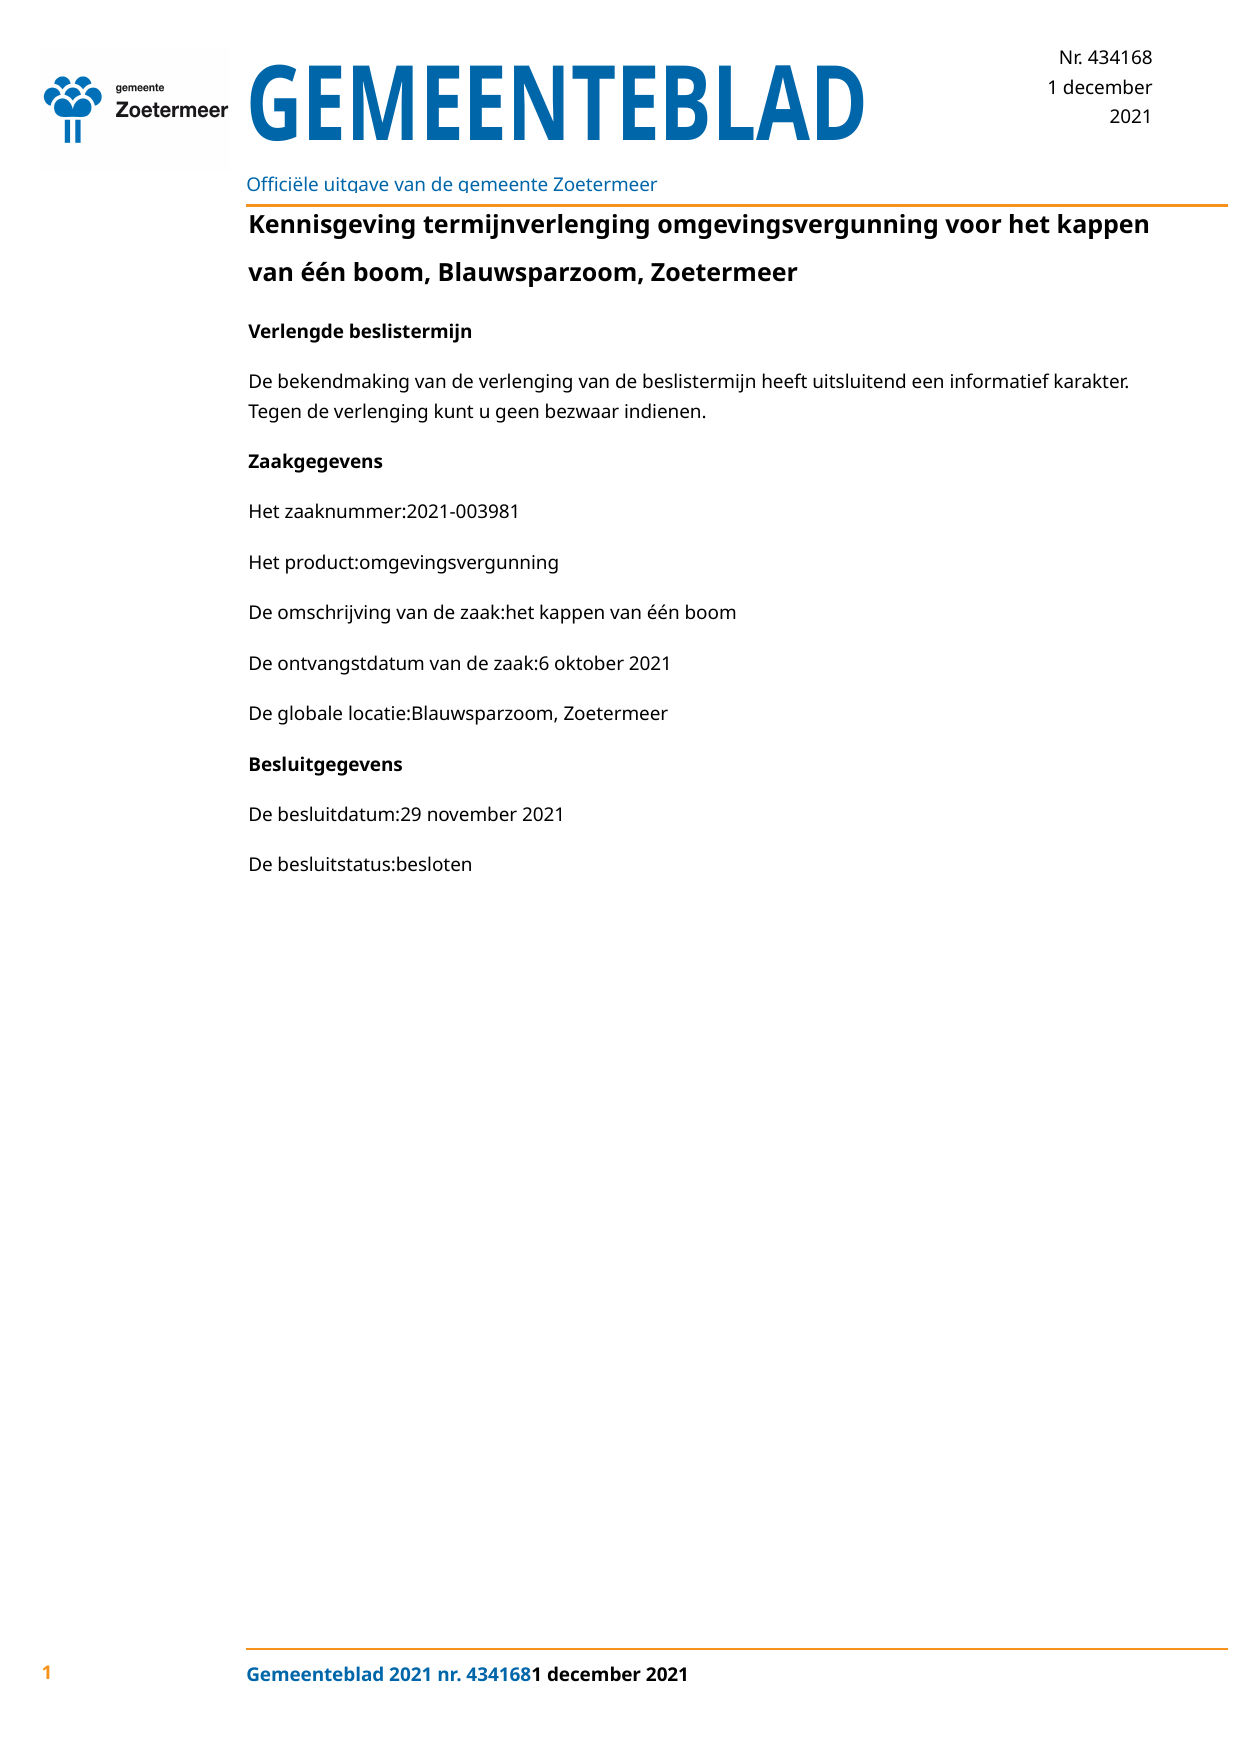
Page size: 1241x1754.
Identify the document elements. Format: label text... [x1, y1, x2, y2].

text De ontvangstdatum van de zaak:6 oktober 2021 [248, 650, 1152, 676]
text Besluitgegevens [248, 751, 1152, 777]
text De besluitstatus:besloten [248, 852, 1152, 877]
text De bekendmaking van de verlenging van de beslistermijn heeft uitsluitend een informatief karakter. Tegen de verlenging kunt u geen bezwaar indienen. [248, 368, 1152, 424]
text Verlengde beslistermijn [248, 318, 1152, 344]
text Zaakgegevens [248, 448, 1152, 474]
text Het zaaknummer:2021-003981 [248, 499, 1152, 524]
text De globale locatie:Blauwsparzoom, Zoetermeer [248, 700, 1152, 726]
picture [41, 47, 231, 172]
text De besluitdatum:29 november 2021 [248, 801, 1152, 827]
text Het product:omgevingsvergunning [248, 549, 1152, 575]
text De omschrijving van de zaak:het kappen van één boom [248, 599, 1152, 625]
text Kennisgeving termijnverlenging omgevingsvergunning voor het kappen van één boom, Blauwsparzoom, Zoetermeer [248, 207, 1152, 288]
